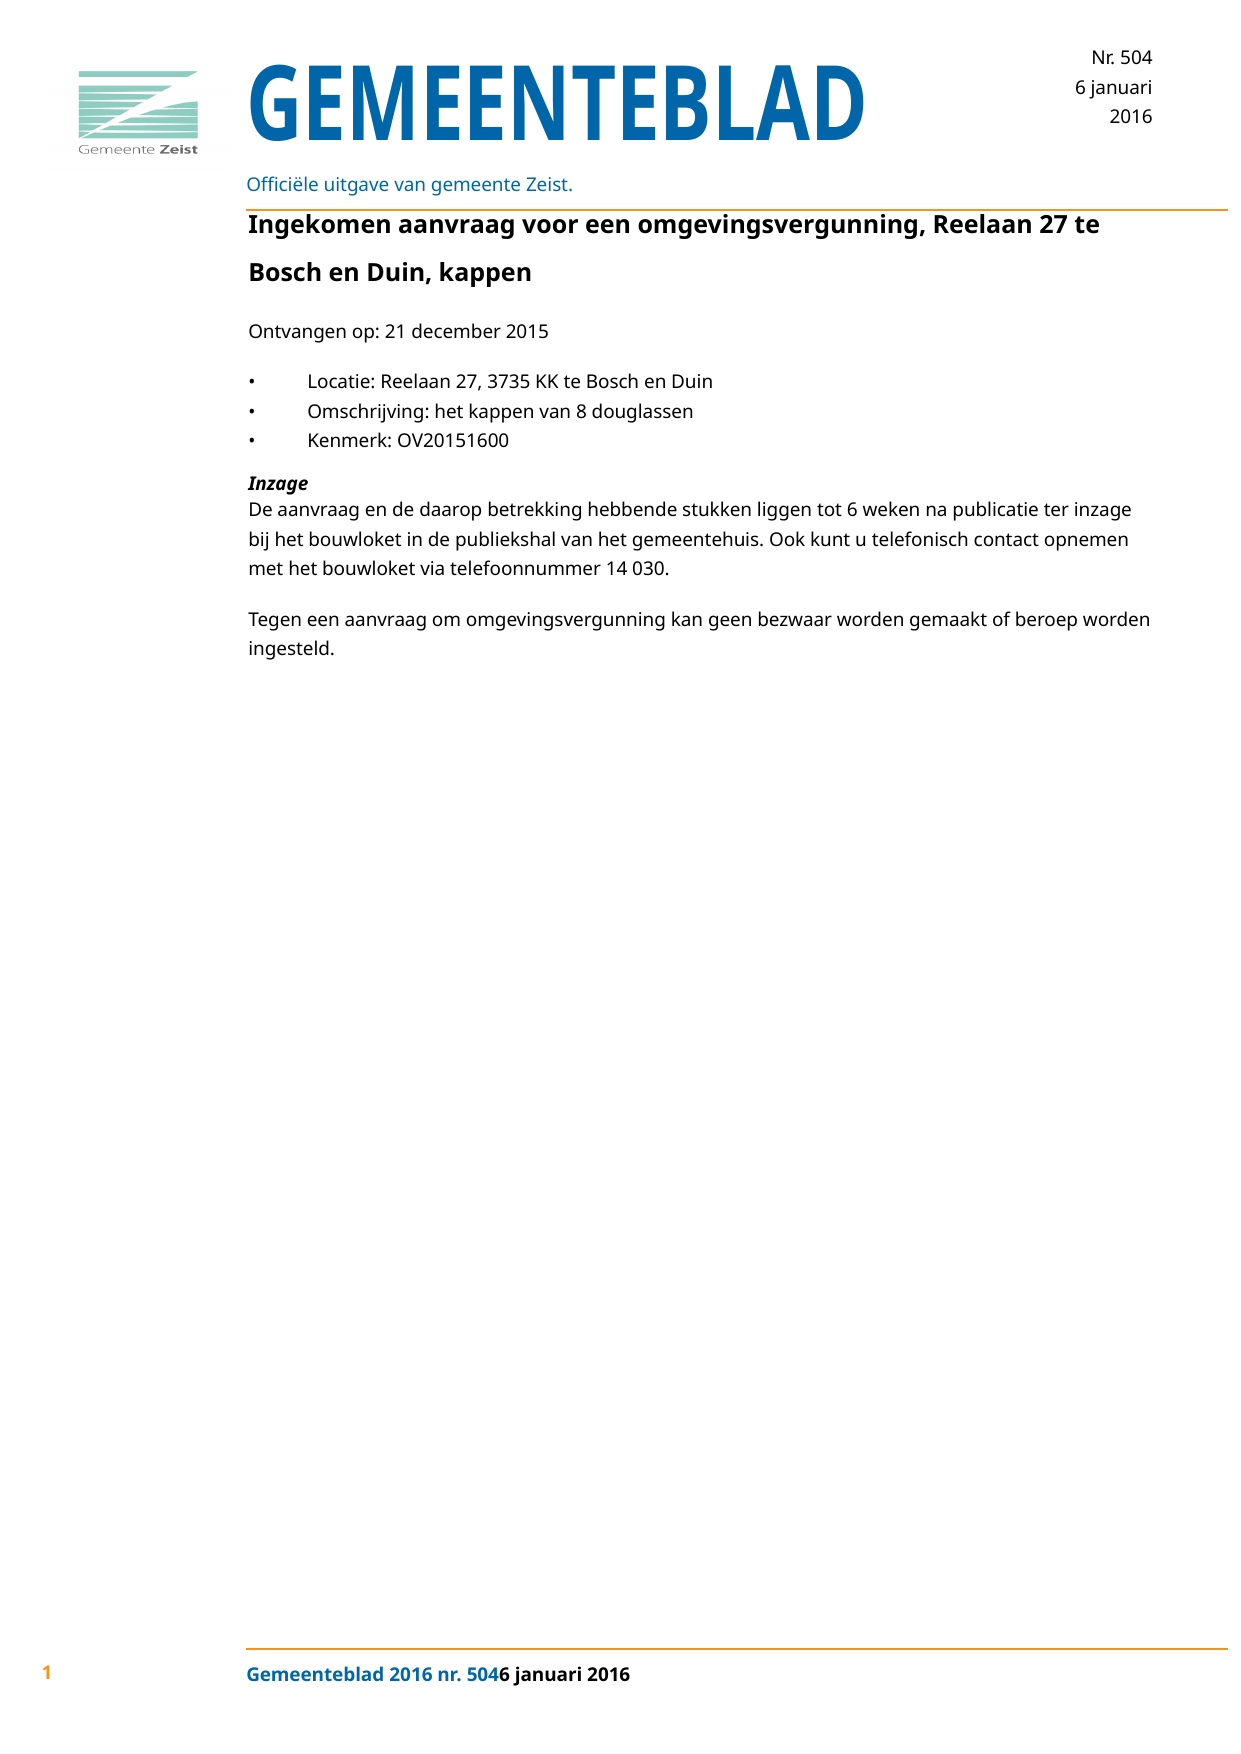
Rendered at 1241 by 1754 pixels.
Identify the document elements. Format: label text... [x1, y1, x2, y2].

picture [41, 47, 231, 172]
text De aanvraag en de daarop betrekking hebbende stukken liggen tot 6 weken na publicatie ter inzage bij het bouwloket in de publiekshal van het gemeentehuis. Ook kunt u telefonisch contact opnemen met het bouwloket via telefoonnummer 14 030. [248, 496, 1152, 581]
text Ingekomen aanvraag voor een omgevingsvergunning, Reelaan 27 te Bosch en Duin, kappen [248, 211, 1152, 288]
text Tegen een aanvraag om omgevingsvergunning kan geen bezwaar worden gemaakt of beroep worden ingesteld. [248, 606, 1152, 661]
text Ontvangen op: 21 december 2015 [248, 318, 1152, 344]
list Kenmerk: OV20151600 [248, 427, 1152, 453]
list Omschrijving: het kappen van 8 douglassen [248, 398, 1152, 424]
text Inzage [248, 471, 1152, 496]
list Locatie: Reelaan 27, 3735 KK te Bosch en Duin [248, 368, 1152, 394]
